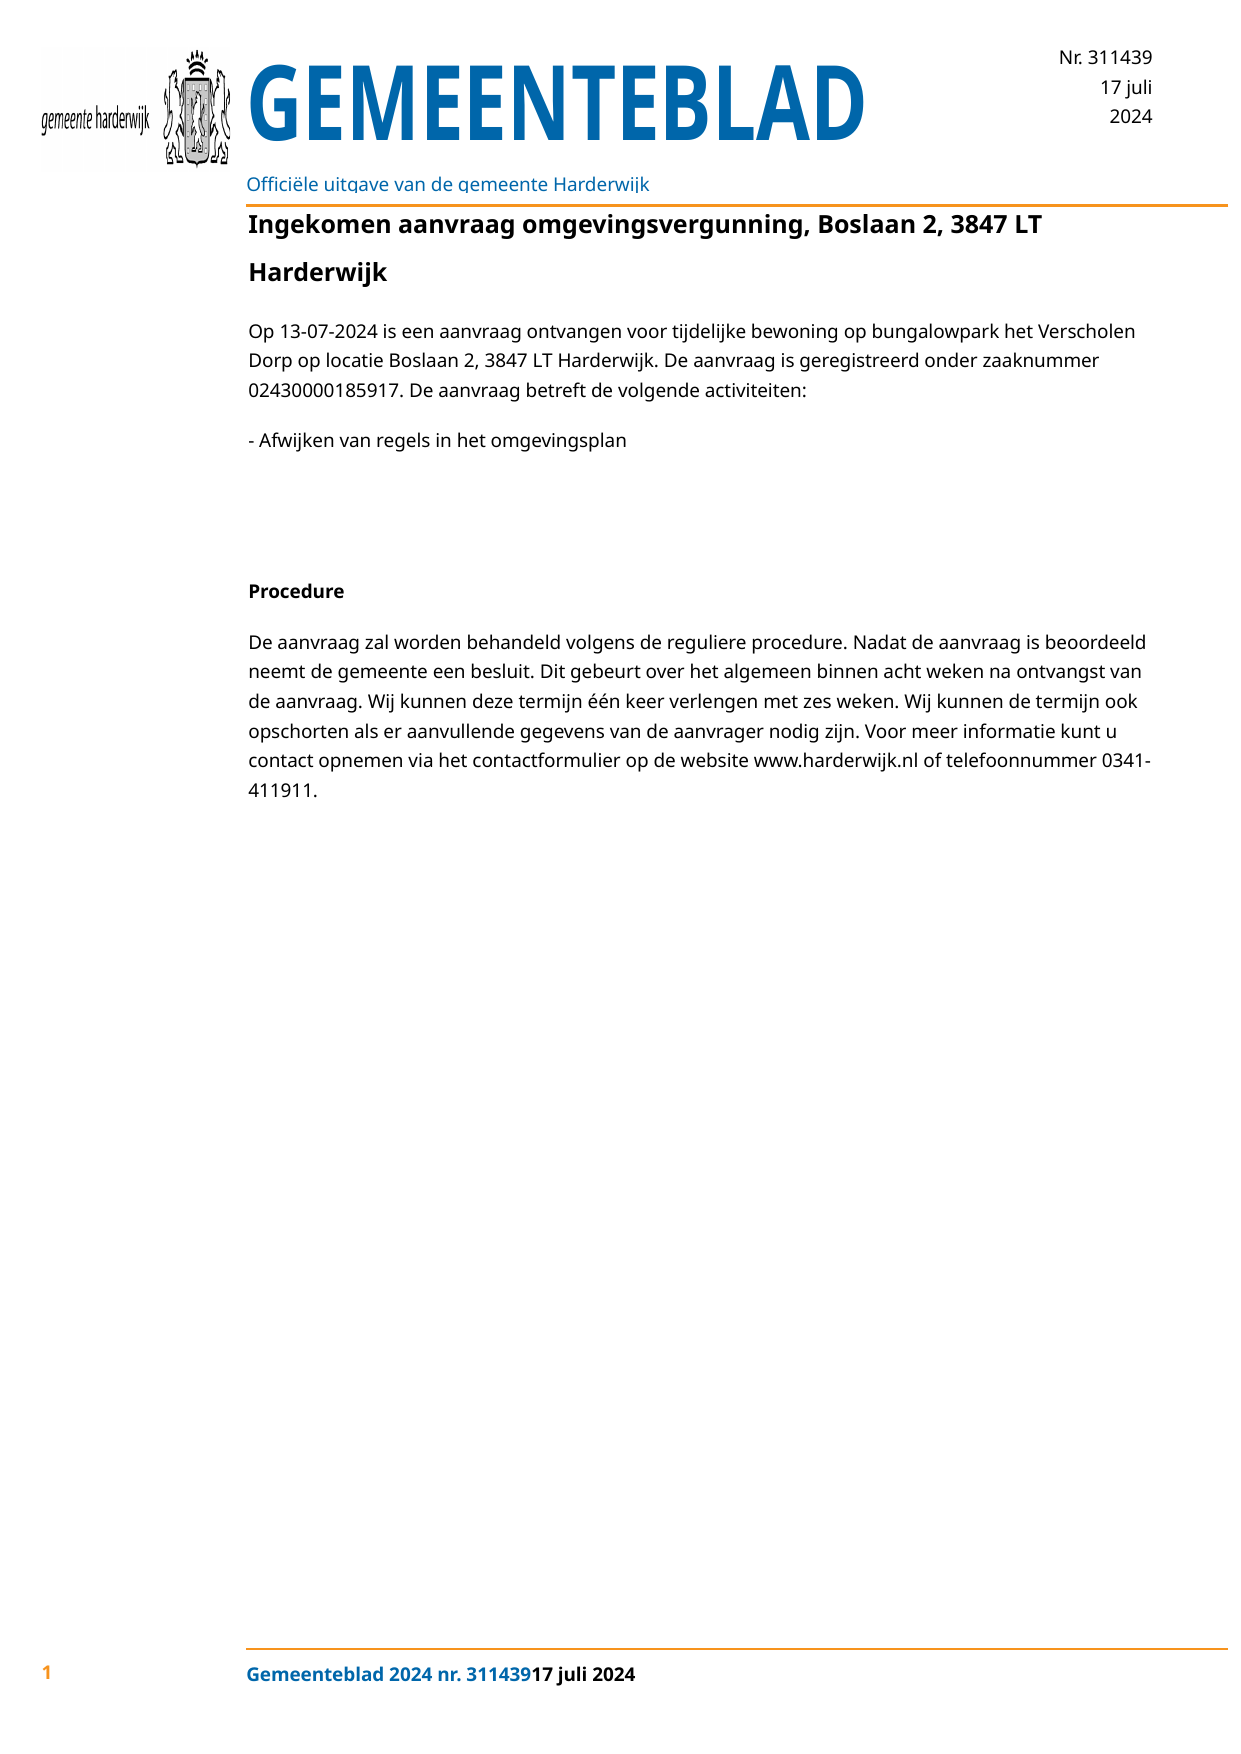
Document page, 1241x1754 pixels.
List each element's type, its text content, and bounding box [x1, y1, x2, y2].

text - Afwijken van regels in het omgevingsplan [248, 427, 1152, 453]
text Procedure [248, 579, 1152, 604]
picture [41, 47, 231, 172]
text Op 13-07-2024 is een aanvraag ontvangen voor tijdelijke bewoning op bungalowpark het Verscholen Dorp op locatie Boslaan 2, 3847 LT Harderwijk. De aanvraag is geregistreerd onder zaaknummer 02430000185917. De aanvraag betreft de volgende activiteiten: [248, 318, 1152, 403]
text De aanvraag zal worden behandeld volgens de reguliere procedure. Nadat de aanvraag is beoordeeld neemt de gemeente een besluit. Dit gebeurt over het algemeen binnen acht weken na ontvangst van de aanvraag. Wij kunnen deze termijn één keer verlengen met zes weken. Wij kunnen de termijn ook opschorten als er aanvullende gegevens van de aanvrager nodig zijn. Voor meer informatie kunt u contact opnemen via het contactformulier op de website www.harderwijk.nl of telefoonnummer 0341-411911. [248, 629, 1152, 803]
text Ingekomen aanvraag omgevingsvergunning, Boslaan 2, 3847 LT Harderwijk [248, 207, 1152, 288]
